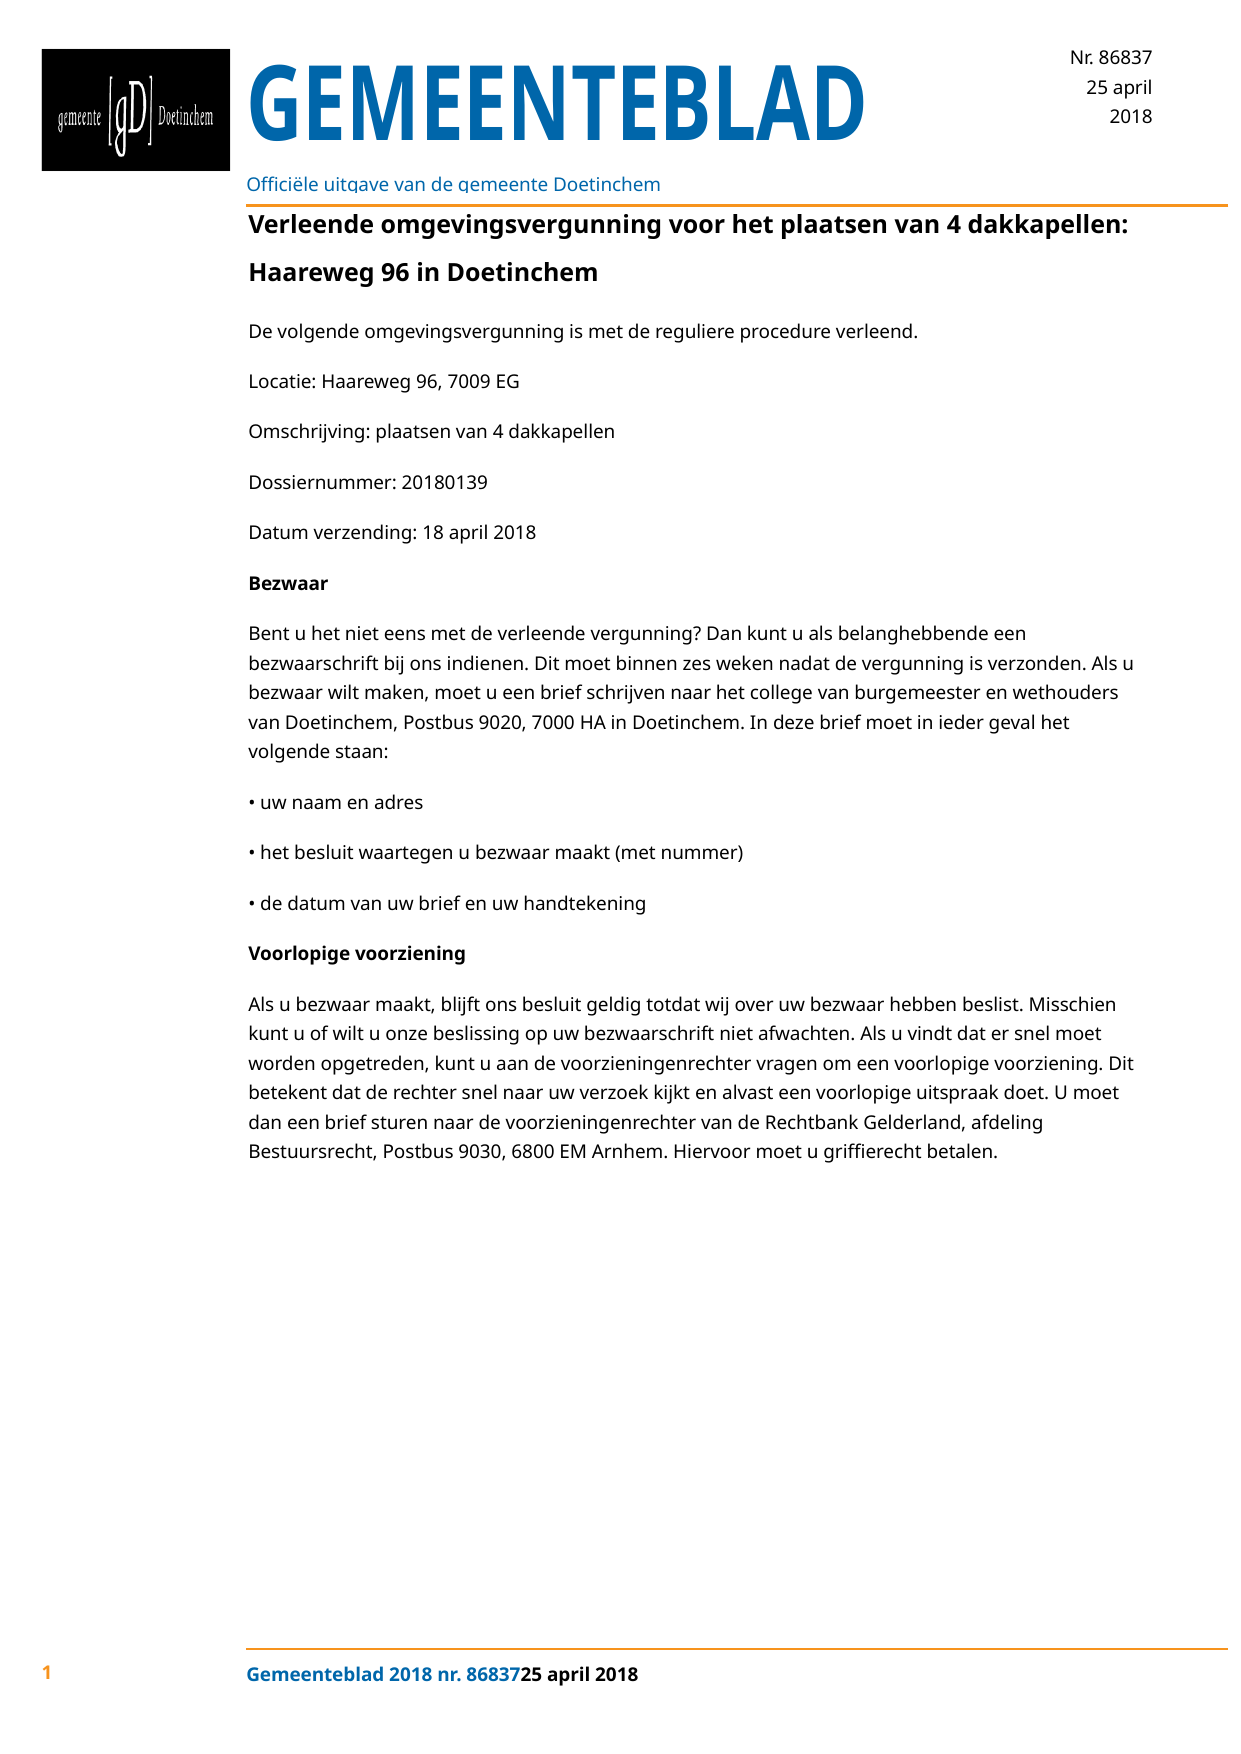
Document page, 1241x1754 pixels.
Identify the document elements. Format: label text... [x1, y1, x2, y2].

text Datum verzending: 18 april 2018 [248, 519, 1152, 545]
text • uw naam en adres [248, 789, 1152, 815]
picture [41, 47, 231, 172]
text Dossiernummer: 20180139 [248, 469, 1152, 495]
text • de datum van uw brief en uw handtekening [248, 890, 1152, 916]
text Omschrijving: plaatsen van 4 dakkapellen [248, 419, 1152, 444]
text • het besluit waartegen u bezwaar maakt (met nummer) [248, 839, 1152, 865]
text Voorlopige voorziening [248, 940, 1152, 966]
text Locatie: Haareweg 96, 7009 EG [248, 368, 1152, 394]
text De volgende omgevingsvergunning is met de reguliere procedure verleend. [248, 318, 1152, 344]
text Bezwaar [248, 570, 1152, 596]
text Bent u het niet eens met de verleende vergunning? Dan kunt u als belanghebbende een bezwaarschrift bij ons indienen. Dit moet binnen zes weken nadat de vergunning is verzonden. Als u bezwaar wilt maken, moet u een brief schrijven naar het college van burgemeester en wethouders van Doetinchem, Postbus 9020, 7000 HA in Doetinchem. In deze brief moet in ieder geval het volgende staan: [248, 620, 1152, 764]
text Als u bezwaar maakt, blijft ons besluit geldig totdat wij over uw bezwaar hebben beslist. Misschien kunt u of wilt u onze beslissing op uw bezwaarschrift niet afwachten. Als u vindt dat er snel moet worden opgetreden, kunt u aan de voorzieningenrechter vragen om een voorlopige voorziening. Dit betekent dat de rechter snel naar uw verzoek kijkt en alvast een voorlopige uitspraak doet. U moet dan een brief sturen naar de voorzieningenrechter van de Rechtbank Gelderland, afdeling Bestuursrecht, Postbus 9030, 6800 EM Arnhem. Hiervoor moet u griffierecht betalen. [248, 991, 1152, 1164]
text Verleende omgevingsvergunning voor het plaatsen van 4 dakkapellen: Haareweg 96 in Doetinchem [248, 207, 1152, 288]
